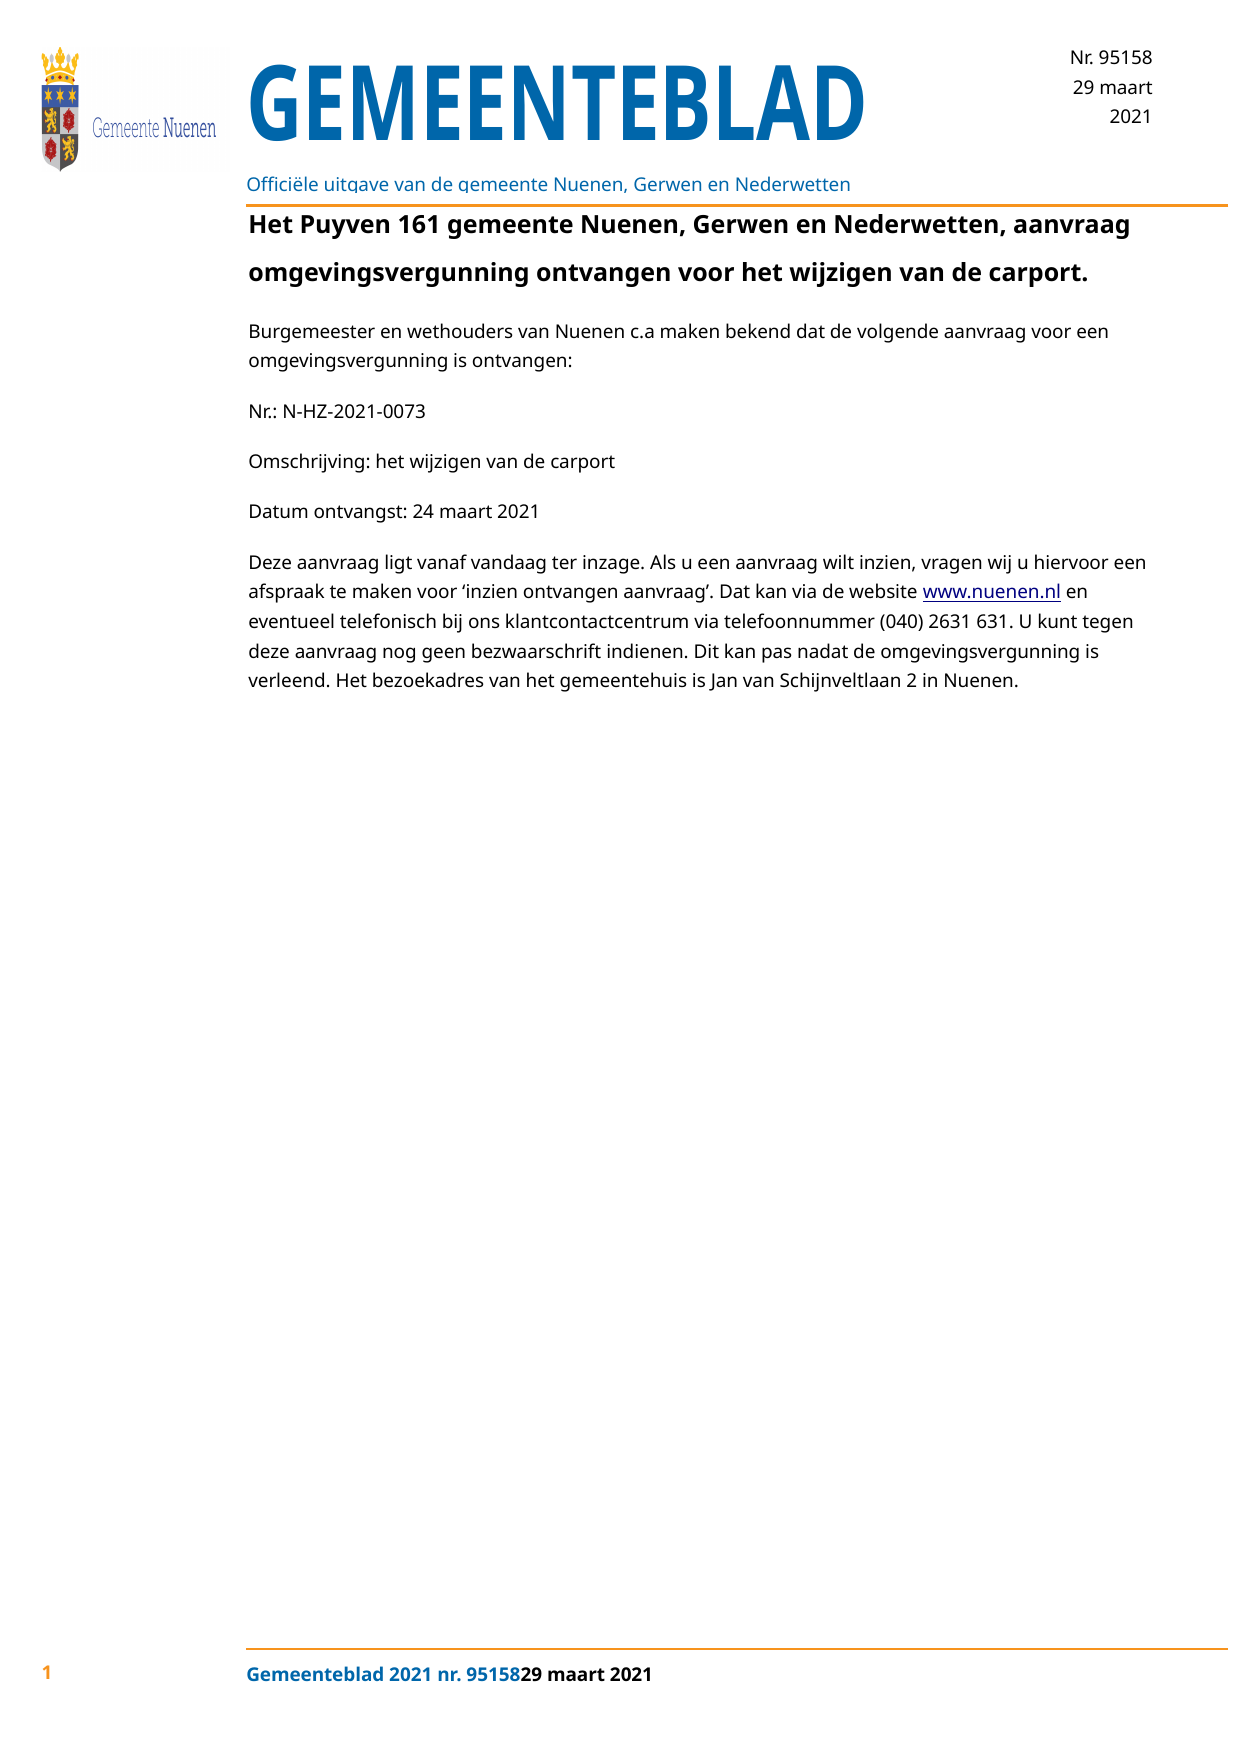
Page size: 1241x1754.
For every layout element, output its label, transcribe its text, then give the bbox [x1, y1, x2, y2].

text Burgemeester en wethouders van Nuenen c.a maken bekend dat de volgende aanvraag voor een omgevingsvergunning is ontvangen: [248, 318, 1152, 373]
text Deze aanvraag ligt vanaf vandaag ter inzage. Als u een aanvraag wilt inzien, vragen wij u hiervoor een afspraak te maken voor ‘inzien ontvangen aanvraag’. Dat kan via de website www.nuenen.nl en eventueel telefonisch bij ons klantcontactcentrum via telefoonnummer (040) 2631 631. U kunt tegen deze aanvraag nog geen bezwaarschrift indienen. Dit kan pas nadat de omgevingsvergunning is verleend. Het bezoekadres van het gemeentehuis is Jan van Schijnveltlaan 2 in Nuenen. [248, 549, 1152, 693]
text Datum ontvangst: 24 maart 2021 [248, 499, 1152, 524]
text Nr.: N-HZ-2021-0073 [248, 398, 1152, 424]
text Het Puyven 161 gemeente Nuenen, Gerwen en Nederwetten, aanvraag omgevingsvergunning ontvangen voor het wijzigen van de carport. [248, 207, 1152, 288]
picture [41, 47, 231, 172]
text Omschrijving: het wijzigen van de carport [248, 448, 1152, 474]
